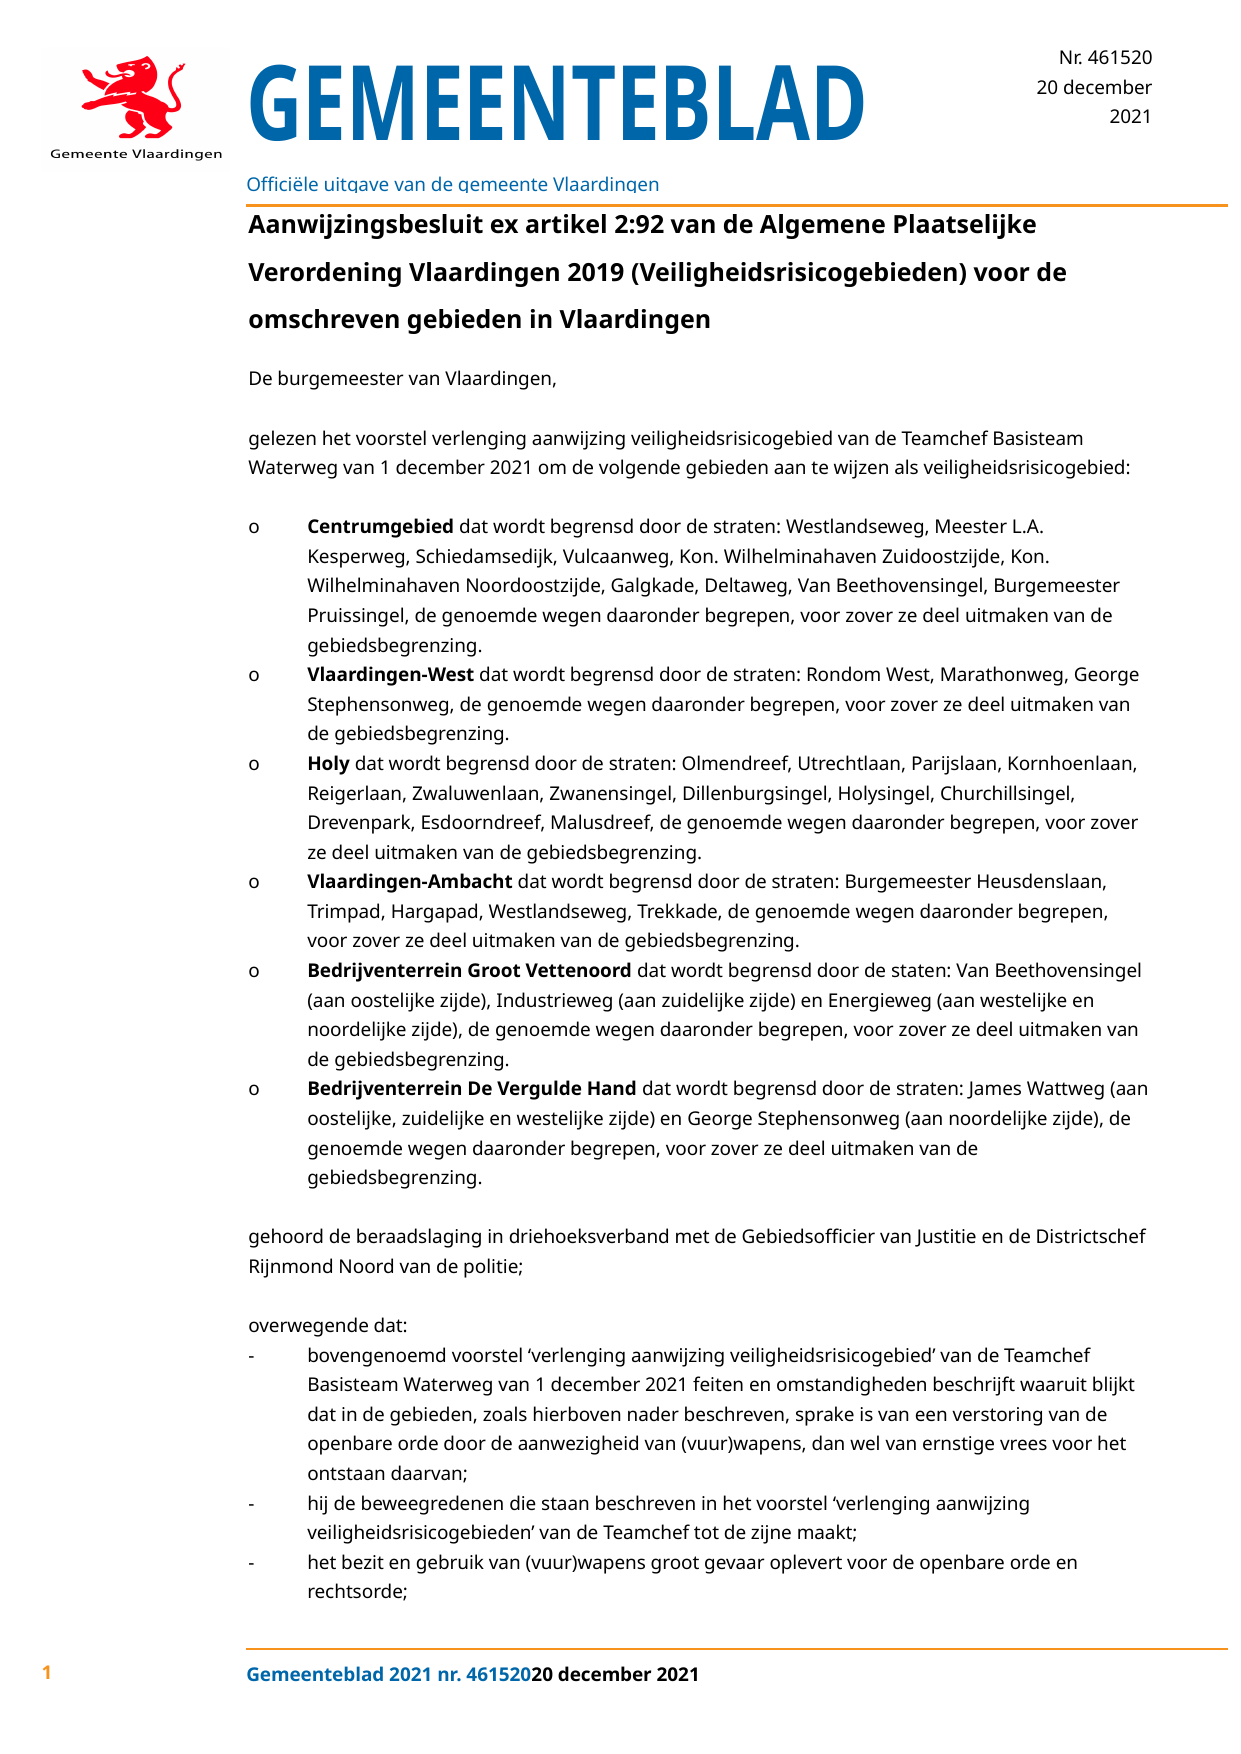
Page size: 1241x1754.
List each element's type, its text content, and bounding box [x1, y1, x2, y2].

text De burgemeester van Vlaardingen, [248, 366, 1152, 391]
text Aanwijzingsbesluit ex artikel 2:92 van de Algemene Plaatselijke Verordening Vlaardingen 2019 (Veiligheidsrisicogebieden) voor de omschreven gebieden in Vlaardingen [248, 207, 1152, 336]
list Centrumgebied dat wordt begrensd door de straten: Westlandseweg, Meester L.A. Kesperweg, Schiedamsedijk, Vulcaanweg, Kon. Wilhelminahaven Zuidoostzijde, Kon. Wilhelminahaven Noordoostzijde, Galgkade, Deltaweg, Van Beethovensingel, Burgemeester Pruissingel, de genoemde wegen daaronder begrepen, voor zover ze deel uitmaken van de gebiedsbegrenzing. [248, 513, 1152, 657]
list Holy dat wordt begrensd door de straten: Olmendreef, Utrechtlaan, Parijslaan, Kornhoenlaan, Reigerlaan, Zwaluwenlaan, Zwanensingel, Dillenburgsingel, Holysingel, Churchillsingel, Drevenpark, Esdoorndreef, Malusdreef, de genoemde wegen daaronder begrepen, voor zover ze deel uitmaken van de gebiedsbegrenzing. [248, 750, 1152, 864]
list hij de beweegredenen die staan beschreven in het voorstel ‘verlenging aanwijzing veiligheidsrisicogebieden’ van de Teamchef tot de zijne maakt; [248, 1490, 1152, 1545]
text overwegende dat: [248, 1312, 1152, 1338]
list Vlaardingen-West dat wordt begrensd door de straten: Rondom West, Marathonweg, George Stephensonweg, de genoemde wegen daaronder begrepen, voor zover ze deel uitmaken van de gebiedsbegrenzing. [248, 661, 1152, 746]
list het bezit en gebruik van (vuur)wapens groot gevaar oplevert voor de openbare orde en rechtsorde; [248, 1549, 1152, 1604]
list Bedrijventerrein Groot Vettenoord dat wordt begrensd door de staten: Van Beethovensingel (aan oostelijke zijde), Industrieweg (aan zuidelijke zijde) en Energieweg (aan westelijke en noordelijke zijde), de genoemde wegen daaronder begrepen, voor zover ze deel uitmaken van de gebiedsbegrenzing. [248, 957, 1152, 1072]
picture [41, 47, 231, 172]
text gelezen het voorstel verlenging aanwijzing veiligheidsrisicogebied van de Teamchef Basisteam Waterweg van 1 december 2021 om de volgende gebieden aan te wijzen als veiligheidsrisicogebied: [248, 425, 1152, 480]
list Vlaardingen-Ambacht dat wordt begrensd door de straten: Burgemeester Heusdenslaan, Trimpad, Hargapad, Westlandseweg, Trekkade, de genoemde wegen daaronder begrepen, voor zover ze deel uitmaken van de gebiedsbegrenzing. [248, 868, 1152, 953]
text gehoord de beraadslaging in driehoeksverband met de Gebiedsofficier van Justitie en de Districtschef Rijnmond Noord van de politie; [248, 1223, 1152, 1279]
list bovengenoemd voorstel ‘verlenging aanwijzing veiligheidsrisicogebied’ van de Teamchef Basisteam Waterweg van 1 december 2021 feiten en omstandigheden beschrijft waaruit blijkt dat in de gebieden, zoals hierboven nader beschreven, sprake is van een verstoring van de openbare orde door de aanwezigheid van (vuur)wapens, dan wel van ernstige vrees voor het ontstaan daarvan; [248, 1342, 1152, 1486]
list Bedrijventerrein De Vergulde Hand dat wordt begrensd door de straten: James Wattweg (aan oostelijke, zuidelijke en westelijke zijde) en George Stephensonweg (aan noordelijke zijde), de genoemde wegen daaronder begrepen, voor zover ze deel uitmaken van de gebiedsbegrenzing. [248, 1076, 1152, 1190]
